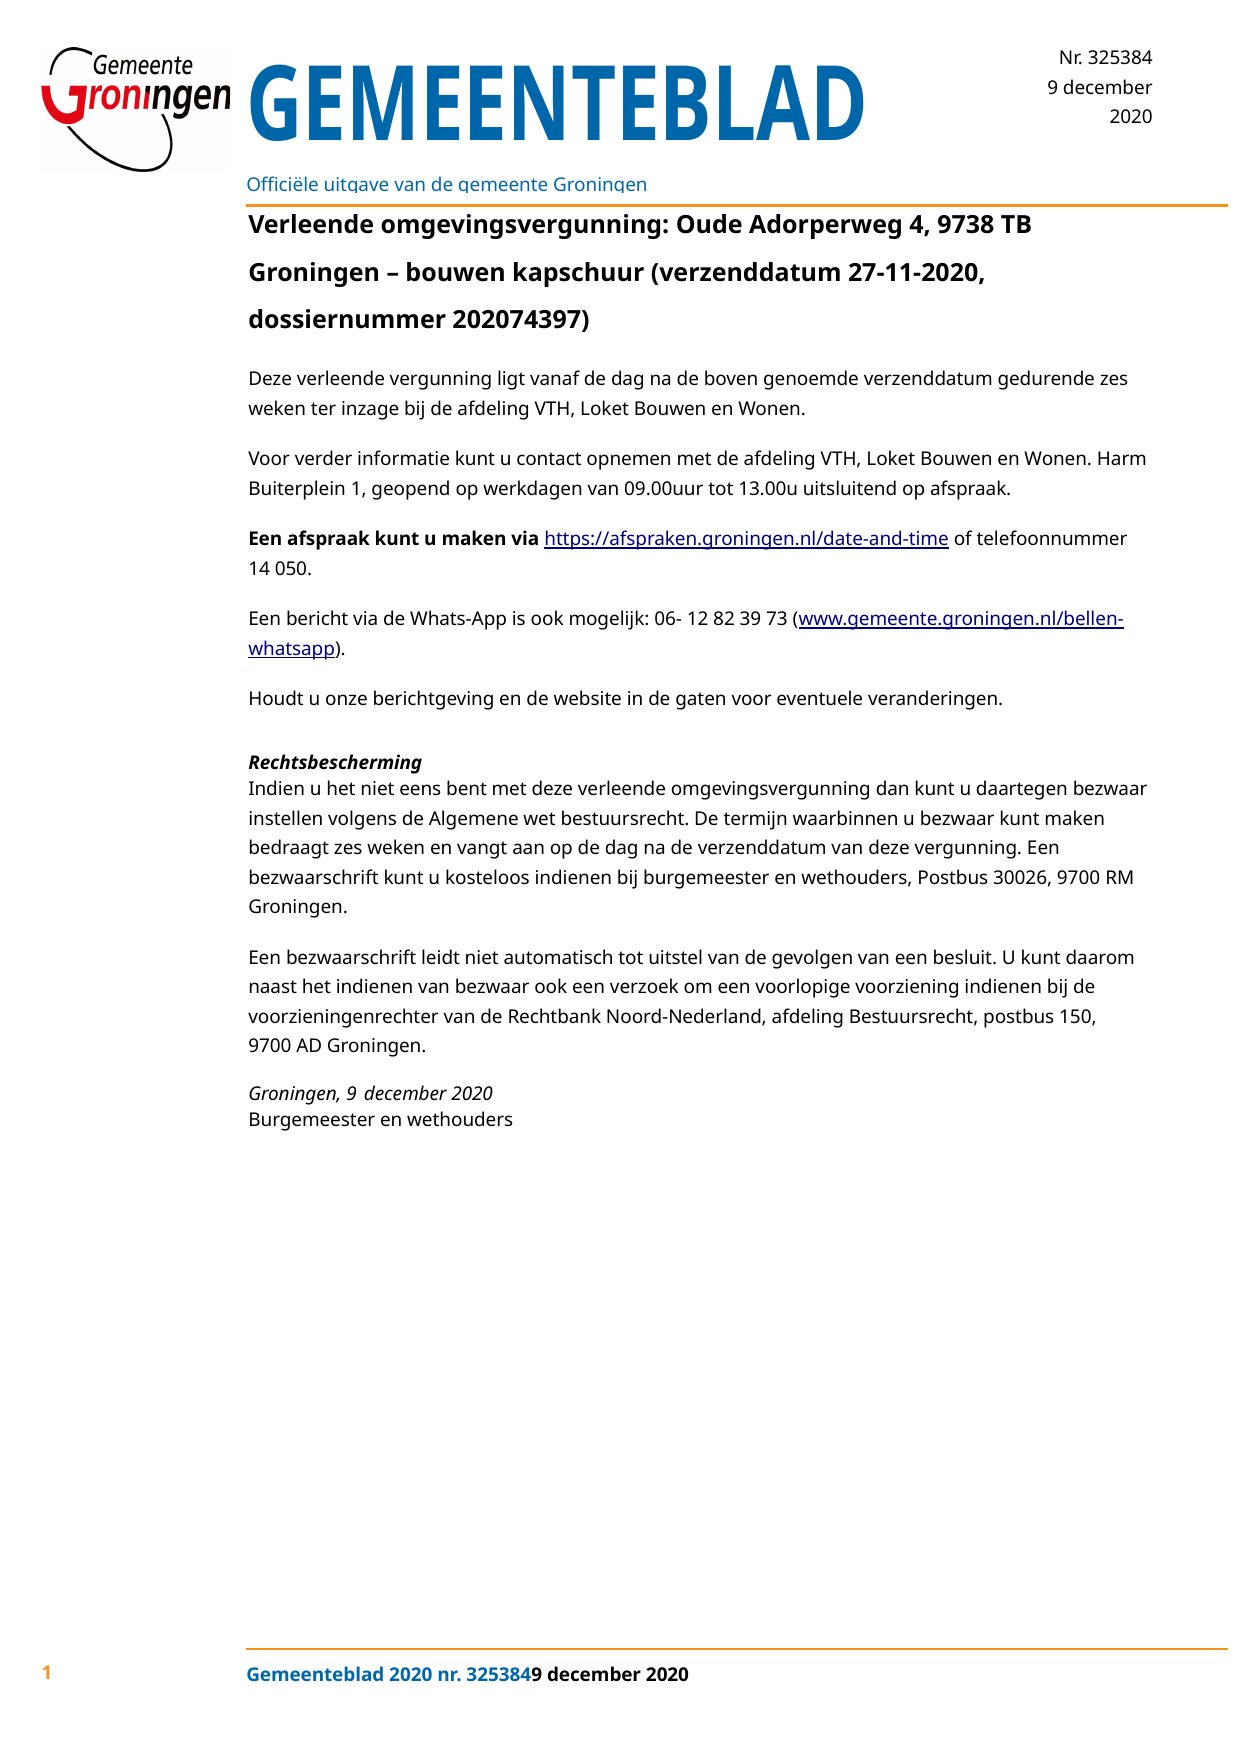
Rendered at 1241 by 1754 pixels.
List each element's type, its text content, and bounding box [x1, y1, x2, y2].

text Deze verleende vergunning ligt vanaf de dag na de boven genoemde verzenddatum gedurende zes weken ter inzage bij de afdeling VTH, Loket Bouwen en Wonen. [248, 366, 1152, 421]
text Voor verder informatie kunt u contact opnemen met de afdeling VTH, Loket Bouwen en Wonen. Harm Buiterplein 1, geopend op werkdagen van 09.00uur tot 13.00u uitsluitend op afspraak. [248, 446, 1152, 501]
picture [41, 47, 231, 172]
text Een bericht via de Whats-App is ook mogelijk: 06- 12 82 39 73 (www.gemeente.groningen.nl/bellen-whatsapp). [248, 606, 1152, 661]
text Een bezwaarschrift leidt niet automatisch tot uitstel van de gevolgen van een besluit. U kunt daarom naast het indienen van bezwaar ook een verzoek om een voorlopige voorziening indienen bij de voorzieningenrechter van de Rechtbank Noord-Nederland, afdeling Bestuursrecht, postbus 150, 9700 AD Groningen. [248, 944, 1152, 1058]
text Groningen, 9 december 2020 [248, 1081, 1152, 1106]
text Verleende omgevingsvergunning: Oude Adorperweg 4, 9738 TB Groningen – bouwen kapschuur (verzenddatum 27-11-2020, dossiernummer 202074397) [248, 207, 1152, 336]
text Houdt u onze berichtgeving en de website in de gaten voor eventuele veranderingen. [248, 686, 1152, 711]
text Burgemeester en wethouders [248, 1106, 1152, 1132]
text Een afspraak kunt u maken via https://afspraken.groningen.nl/date-and-time of telefoonnummer 14 050. [248, 526, 1152, 581]
text Rechtsbescherming [248, 749, 1152, 775]
text Indien u het niet eens bent met deze verleende omgevingsvergunning dan kunt u daartegen bezwaar instellen volgens de Algemene wet bestuursrecht. De termijn waarbinnen u bezwaar kunt maken bedraagt zes weken en vangt aan op de dag na de verzenddatum van deze vergunning. Een bezwaarschrift kunt u kosteloos indienen bij burgemeester en wethouders, Postbus 30026, 9700 RM Groningen. [248, 775, 1152, 919]
